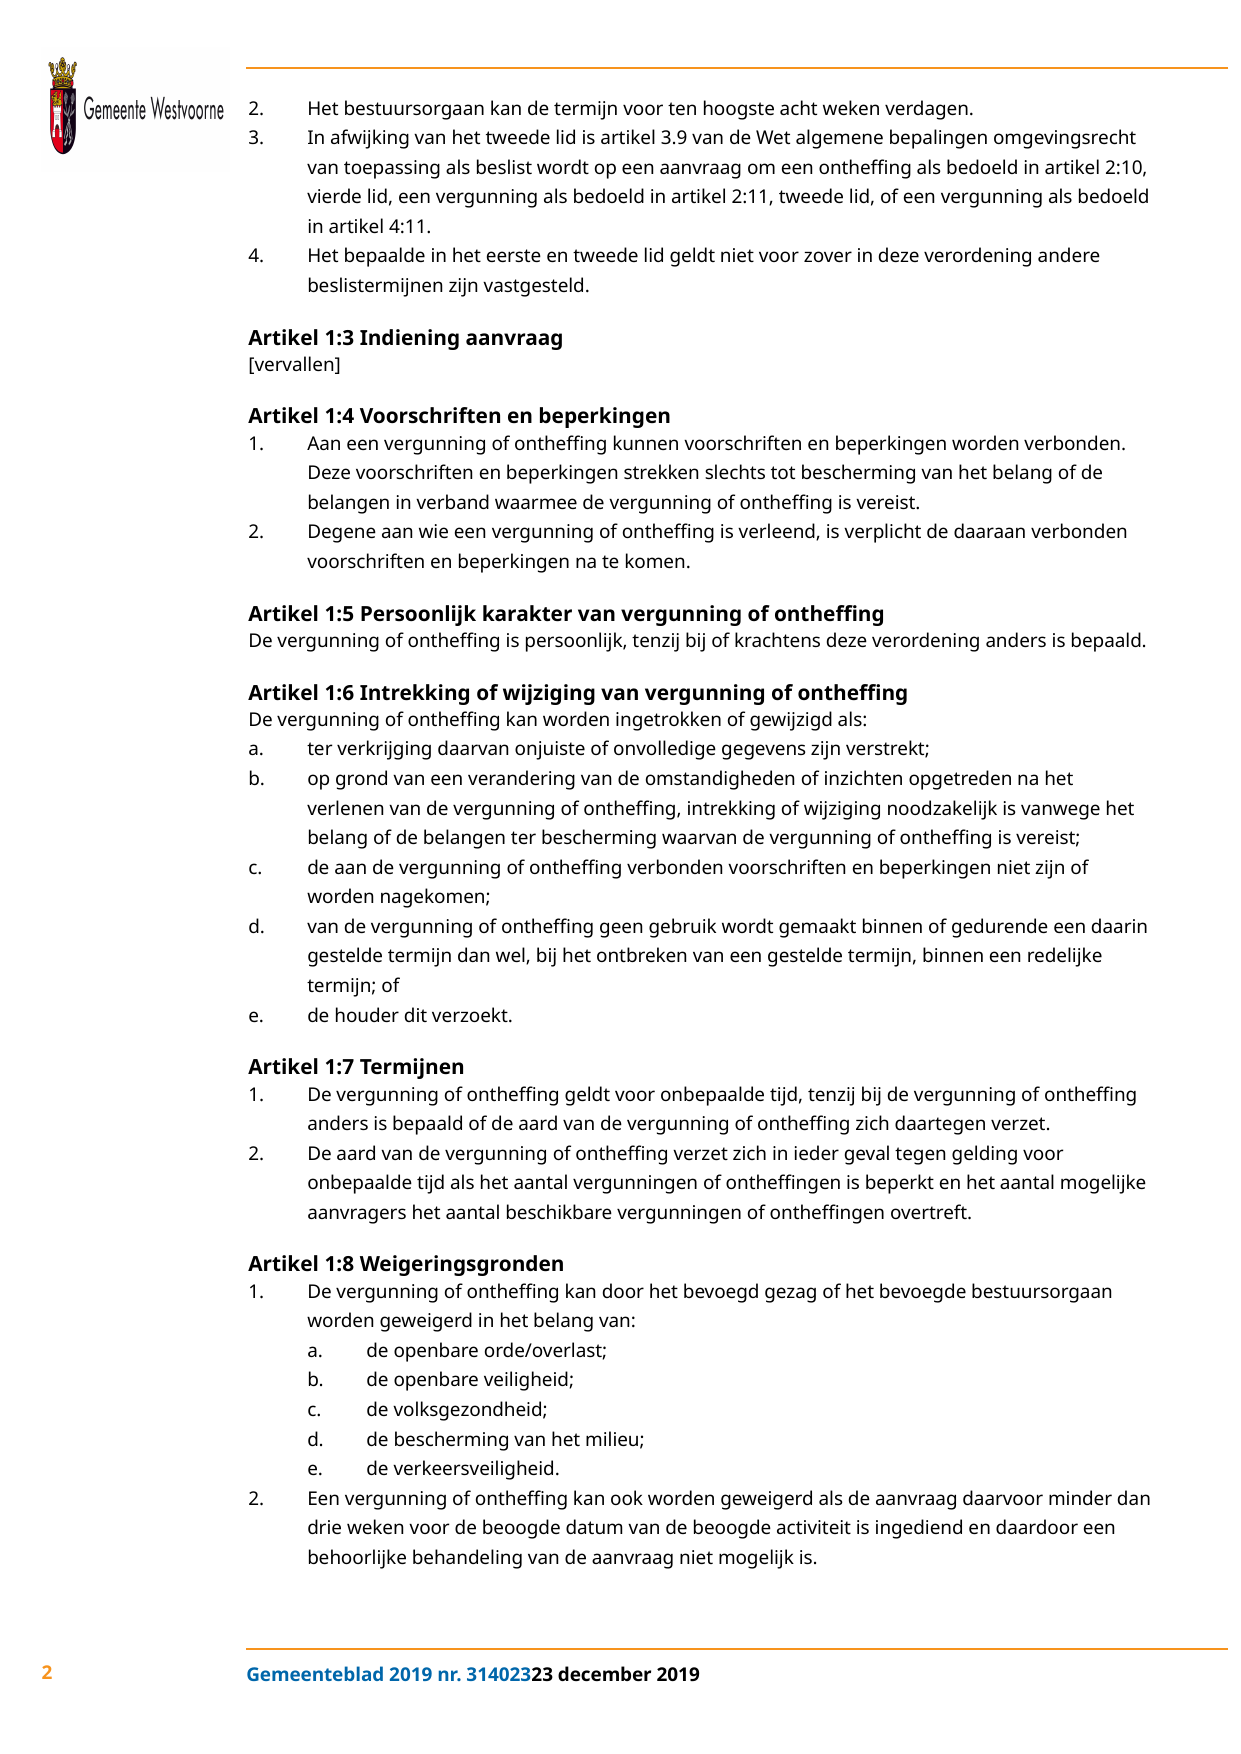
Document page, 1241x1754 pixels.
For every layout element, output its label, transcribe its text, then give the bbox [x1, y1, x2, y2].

text Artikel 1:7 Termijnen [248, 1052, 1152, 1081]
text Artikel 1:3 Indiening aanvraag [248, 323, 1152, 351]
list Aan een vergunning of ontheffing kunnen voorschriften en beperkingen worden verbonden. Deze voorschriften en beperkingen strekken slechts tot bescherming van het belang of de belangen in verband waarmee de vergunning of ontheffing is vereist. [248, 430, 1152, 515]
list Een vergunning of ontheffing kan ook worden geweigerd als de aanvraag daarvoor minder dan drie weken voor de beoogde datum van de beoogde activiteit is ingediend en daardoor een behoorlijke behandeling van de aanvraag niet mogelijk is. [248, 1485, 1152, 1570]
list de openbare veiligheid; [307, 1367, 1152, 1392]
list van de vergunning of ontheffing geen gebruik wordt gemaakt binnen of gedurende een daarin gestelde termijn dan wel, bij het ontbreken van een gestelde termijn, binnen een redelijke termijn; of [248, 913, 1152, 998]
picture [41, 47, 231, 172]
list In afwijking van het tweede lid is artikel 3.9 van de Wet algemene bepalingen omgevingsrecht van toepassing als beslist wordt op een aanvraag om een ontheffing als bedoeld in artikel 2:10, vierde lid, een vergunning als bedoeld in artikel 2:11, tweede lid, of een vergunning als bedoeld in artikel 4:11. [248, 124, 1152, 239]
text Artikel 1:4 Voorschriften en beperkingen [248, 402, 1152, 430]
text Artikel 1:8 Weigeringsgronden [248, 1249, 1152, 1278]
list De vergunning of ontheffing geldt voor onbepaalde tijd, tenzij bij de vergunning of ontheffing anders is bepaald of de aard van de vergunning of ontheffing zich daartegen verzet. [248, 1081, 1152, 1136]
list Het bepaalde in het eerste en tweede lid geldt niet voor zover in deze verordening andere beslistermijnen zijn vastgesteld. [248, 243, 1152, 298]
list de verkeersveiligheid. [307, 1455, 1152, 1481]
list Degene aan wie een vergunning of ontheffing is verleend, is verplicht de daaraan verbonden voorschriften en beperkingen na te komen. [248, 519, 1152, 574]
list Het bestuursorgaan kan de termijn voor ten hoogste acht weken verdagen. [248, 95, 1152, 121]
list de openbare orde/overlast; [307, 1337, 1152, 1363]
text De vergunning of ontheffing is persoonlijk, tenzij bij of krachtens deze verordening anders is bepaald. [248, 627, 1152, 653]
text De vergunning of ontheffing kan worden ingetrokken of gewijzigd als: [248, 706, 1152, 732]
text [vervallen] [248, 351, 1152, 377]
list de bescherming van het milieu; [307, 1426, 1152, 1452]
list de volksgezondheid; [307, 1396, 1152, 1422]
list ter verkrijging daarvan onjuiste of onvolledige gegevens zijn verstrekt; [248, 736, 1152, 761]
list de houder dit verzoekt. [248, 1002, 1152, 1028]
list op grond van een verandering van de omstandigheden of inzichten opgetreden na het verlenen van de vergunning of ontheffing, intrekking of wijziging noodzakelijk is vanwege het belang of de belangen ter bescherming waarvan de vergunning of ontheffing is vereist; [248, 765, 1152, 850]
text Artikel 1:6 Intrekking of wijziging van vergunning of ontheffing [248, 678, 1152, 706]
list De vergunning of ontheffing kan door het bevoegd gezag of het bevoegde bestuursorgaan worden geweigerd in het belang van: [248, 1278, 1152, 1333]
list de aan de vergunning of ontheffing verbonden voorschriften en beperkingen niet zijn of worden nagekomen; [248, 854, 1152, 909]
list De aard van de vergunning of ontheffing verzet zich in ieder geval tegen gelding voor onbepaalde tijd als het aantal vergunningen of ontheffingen is beperkt en het aantal mogelijke aanvragers het aantal beschikbare vergunningen of ontheffingen overtreft. [248, 1140, 1152, 1225]
text Artikel 1:5 Persoonlijk karakter van vergunning of ontheffing [248, 599, 1152, 627]
